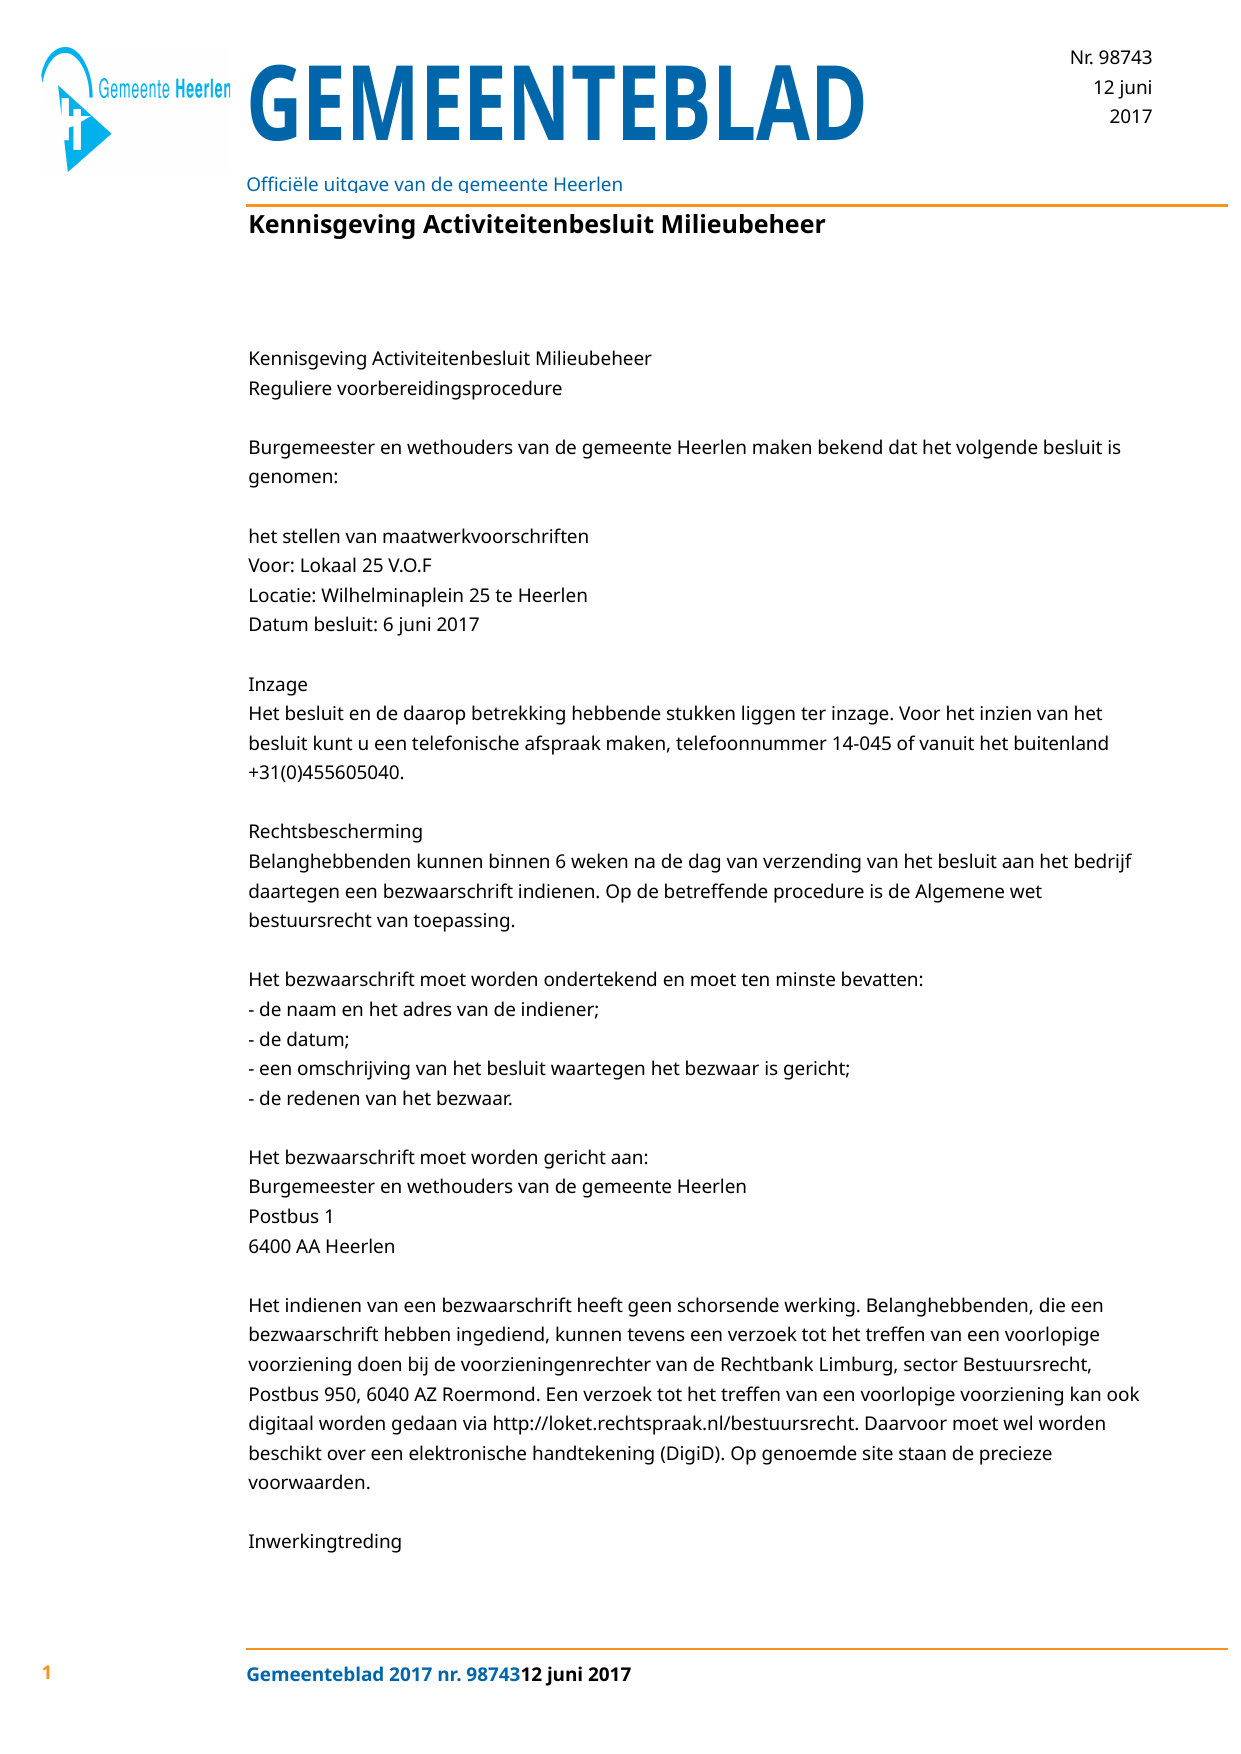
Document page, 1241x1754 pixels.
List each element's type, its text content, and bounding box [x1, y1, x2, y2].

text Voor: Lokaal 25 V.O.F [248, 552, 1152, 578]
text Rechtsbescherming [248, 819, 1152, 844]
text - een omschrijving van het besluit waartegen het bezwaar is gericht; [248, 1055, 1152, 1081]
text Het besluit en de daarop betrekking hebbende stukken liggen ter inzage. Voor het inzien van het besluit kunt u een telefonische afspraak maken, telefoonnummer 14-045 of vanuit het buitenland +31(0)455605040. [248, 700, 1152, 785]
text Postbus 1 [248, 1203, 1152, 1229]
text Reguliere voorbereidingsprocedure [248, 375, 1152, 401]
text Burgemeester en wethouders van de gemeente Heerlen [248, 1174, 1152, 1199]
text Datum besluit: 6 juni 2017 [248, 612, 1152, 637]
text - de datum; [248, 1026, 1152, 1051]
text Inzage [248, 671, 1152, 696]
text Kennisgeving Activiteitenbesluit Milieubeheer [248, 345, 1152, 371]
text Het bezwaarschrift moet worden ondertekend en moet ten minste bevatten: [248, 967, 1152, 992]
text - de naam en het adres van de indiener; [248, 996, 1152, 1022]
text 6400 AA Heerlen [248, 1233, 1152, 1258]
text Burgemeester en wethouders van de gemeente Heerlen maken bekend dat het volgende besluit is genomen: [248, 434, 1152, 489]
text het stellen van maatwerkvoorschriften [248, 523, 1152, 548]
picture [41, 47, 58, 70]
text - de redenen van het bezwaar. [248, 1085, 1152, 1111]
text Belanghebbenden kunnen binnen 6 weken na de dag van verzending van het besluit aan het bedrijf daartegen een bezwaarschrift indienen. Op de betreffende procedure is de Algemene wet bestuursrecht van toepassing. [248, 848, 1152, 933]
text Locatie: Wilhelminaplein 25 te Heerlen [248, 582, 1152, 608]
text Kennisgeving Activiteitenbesluit Milieubeheer [248, 207, 1152, 241]
text Inwerkingtreding [248, 1529, 1152, 1554]
picture [41, 47, 231, 172]
text Het indienen van een bezwaarschrift heeft geen schorsende werking. Belanghebbenden, die een bezwaarschrift hebben ingediend, kunnen tevens een verzoek tot het treffen van een voorlopige voorziening doen bij de voorzieningenrechter van de Rechtbank Limburg, sector Bestuursrecht, Postbus 950, 6040 AZ Roermond. Een verzoek tot het treffen van een voorlopige voorziening kan ook digitaal worden gedaan via http://loket.rechtspraak.nl/bestuursrecht. Daarvoor moet wel worden beschikt over een elektronische handtekening (DigiD). Op genoemde site staan de precieze voorwaarden. [248, 1292, 1152, 1495]
text Het bezwaarschrift moet worden gericht aan: [248, 1144, 1152, 1170]
